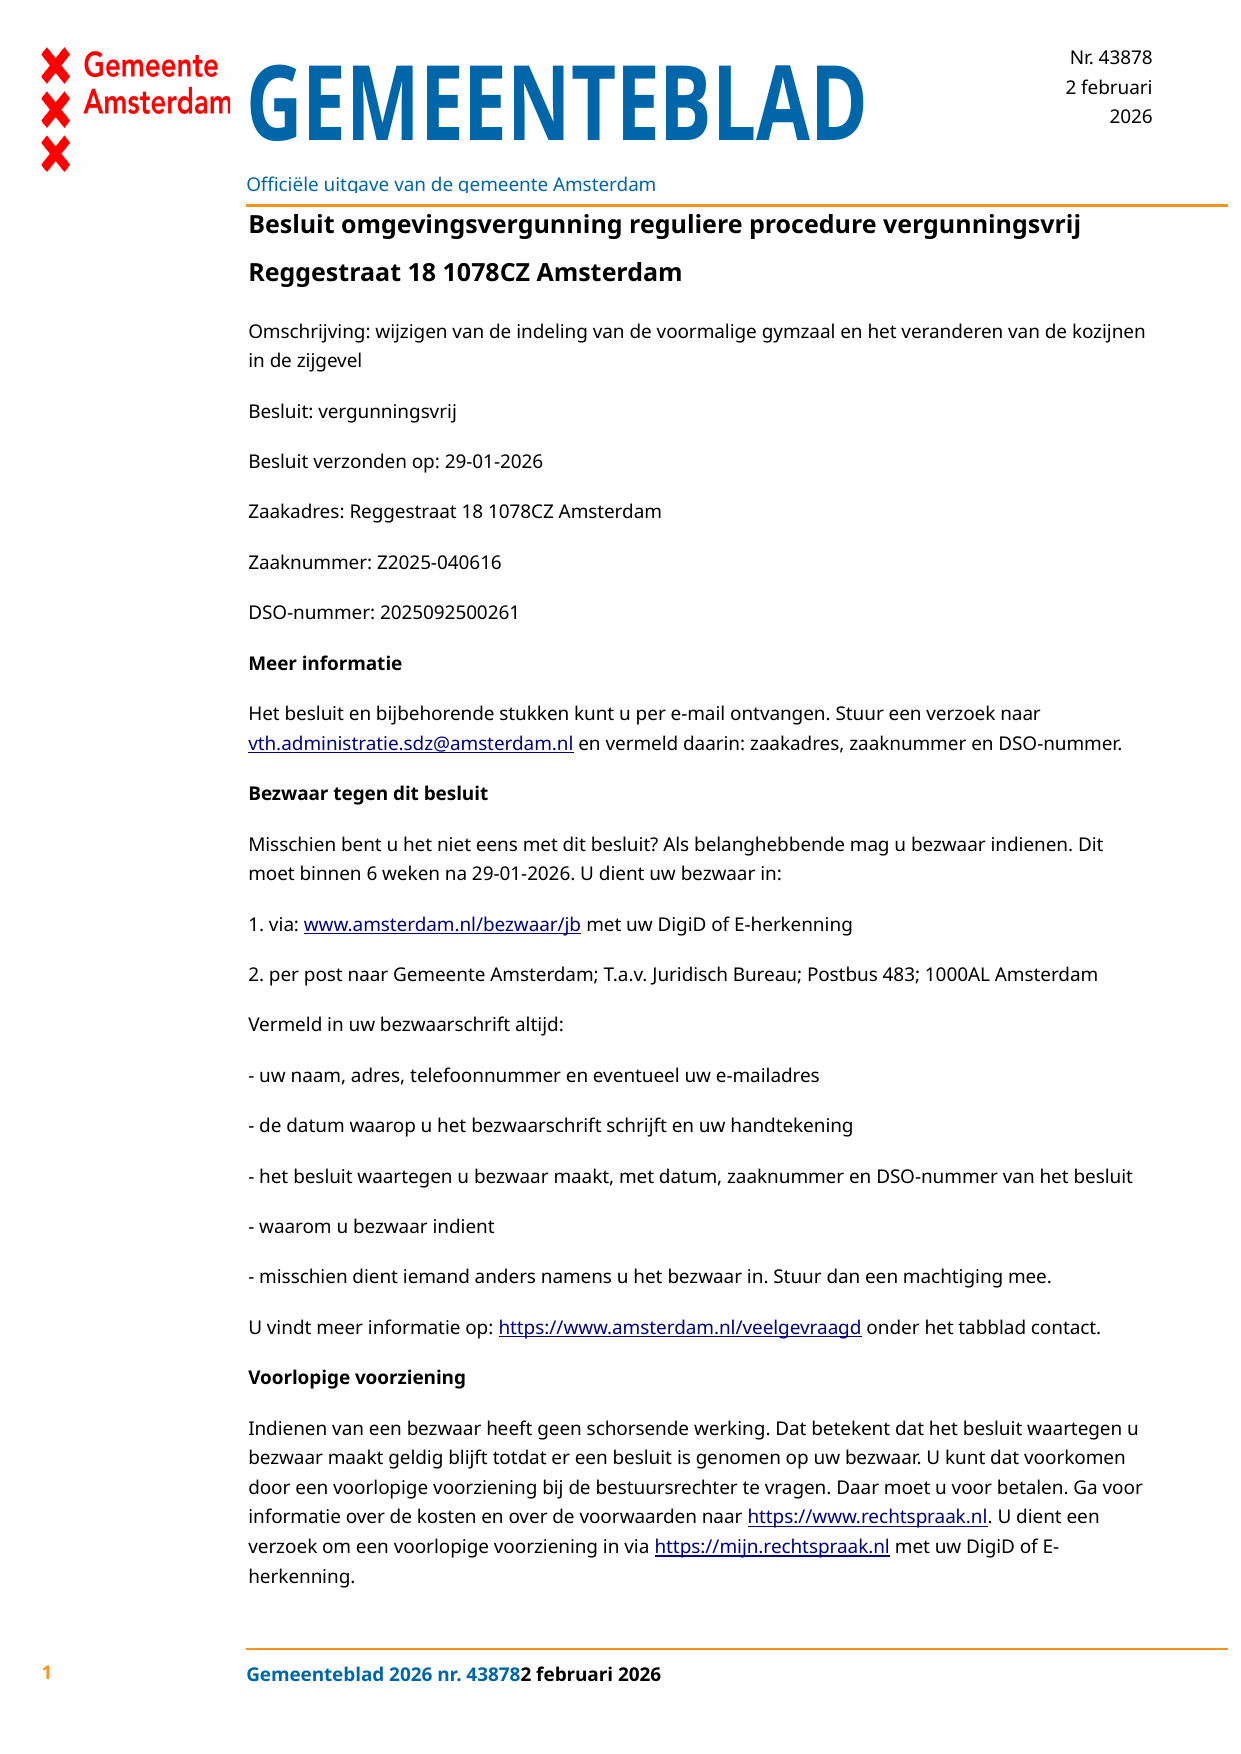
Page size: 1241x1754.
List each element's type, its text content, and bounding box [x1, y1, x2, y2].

text U vindt meer informatie op: https://www.amsterdam.nl/veelgevraagd onder het tabblad contact. [248, 1314, 1152, 1340]
text Misschien bent u het niet eens met dit besluit? Als belanghebbende mag u bezwaar indienen. Dit moet binnen 6 weken na 29-01-2026. U dient uw bezwaar in: [248, 831, 1152, 886]
text Meer informatie [248, 650, 1152, 676]
text - misschien dient iemand anders namens u het bezwaar in. Stuur dan een machtiging mee. [248, 1264, 1152, 1289]
text Omschrijving: wijzigen van de indeling van de voormalige gymzaal en het veranderen van de kozijnen in de zijgevel [248, 318, 1152, 373]
text Voorlopige voorziening [248, 1364, 1152, 1390]
text Zaaknummer: Z2025-040616 [248, 549, 1152, 575]
text Indienen van een bezwaar heeft geen schorsende werking. Dat betekent dat het besluit waartegen u bezwaar maakt geldig blijft totdat er een besluit is genomen op uw bezwaar. U kunt dat voorkomen door een voorlopige voorziening bij de bestuursrechter te vragen. Daar moet u voor betalen. Ga voor informatie over de kosten en over de voorwaarden naar https://www.rechtspraak.nl. U dient een verzoek om een voorlopige voorziening in via https://mijn.rechtspraak.nl met uw DigiD of E-herkenning. [248, 1415, 1152, 1589]
text - het besluit waartegen u bezwaar maakt, met datum, zaaknummer en DSO-nummer van het besluit [248, 1163, 1152, 1189]
text - de datum waarop u het bezwaarschrift schrijft en uw handtekening [248, 1112, 1152, 1138]
text Zaakadres: Reggestraat 18 1078CZ Amsterdam [248, 499, 1152, 524]
picture [41, 47, 231, 172]
text Vermeld in uw bezwaarschrift altijd: [248, 1012, 1152, 1037]
text 2. per post naar Gemeente Amsterdam; T.a.v. Juridisch Bureau; Postbus 483; 1000AL Amsterdam [248, 961, 1152, 987]
text Besluit: vergunningsvrij [248, 398, 1152, 424]
text 1. via: www.amsterdam.nl/bezwaar/jb met uw DigiD of E-herkenning [248, 911, 1152, 937]
text - waarom u bezwaar indient [248, 1213, 1152, 1239]
text Besluit verzonden op: 29-01-2026 [248, 448, 1152, 474]
text Het besluit en bijbehorende stukken kunt u per e-mail ontvangen. Stuur een verzoek naar vth.administratie.sdz@amsterdam.nl en vermeld daarin: zaakadres, zaaknummer en DSO-nummer. [248, 700, 1152, 756]
text Bezwaar tegen dit besluit [248, 780, 1152, 806]
text - uw naam, adres, telefoonnummer en eventueel uw e-mailadres [248, 1062, 1152, 1088]
text DSO-nummer: 2025092500261 [248, 599, 1152, 625]
text Besluit omgevingsvergunning reguliere procedure vergunningsvrij Reggestraat 18 1078CZ Amsterdam [248, 207, 1152, 288]
